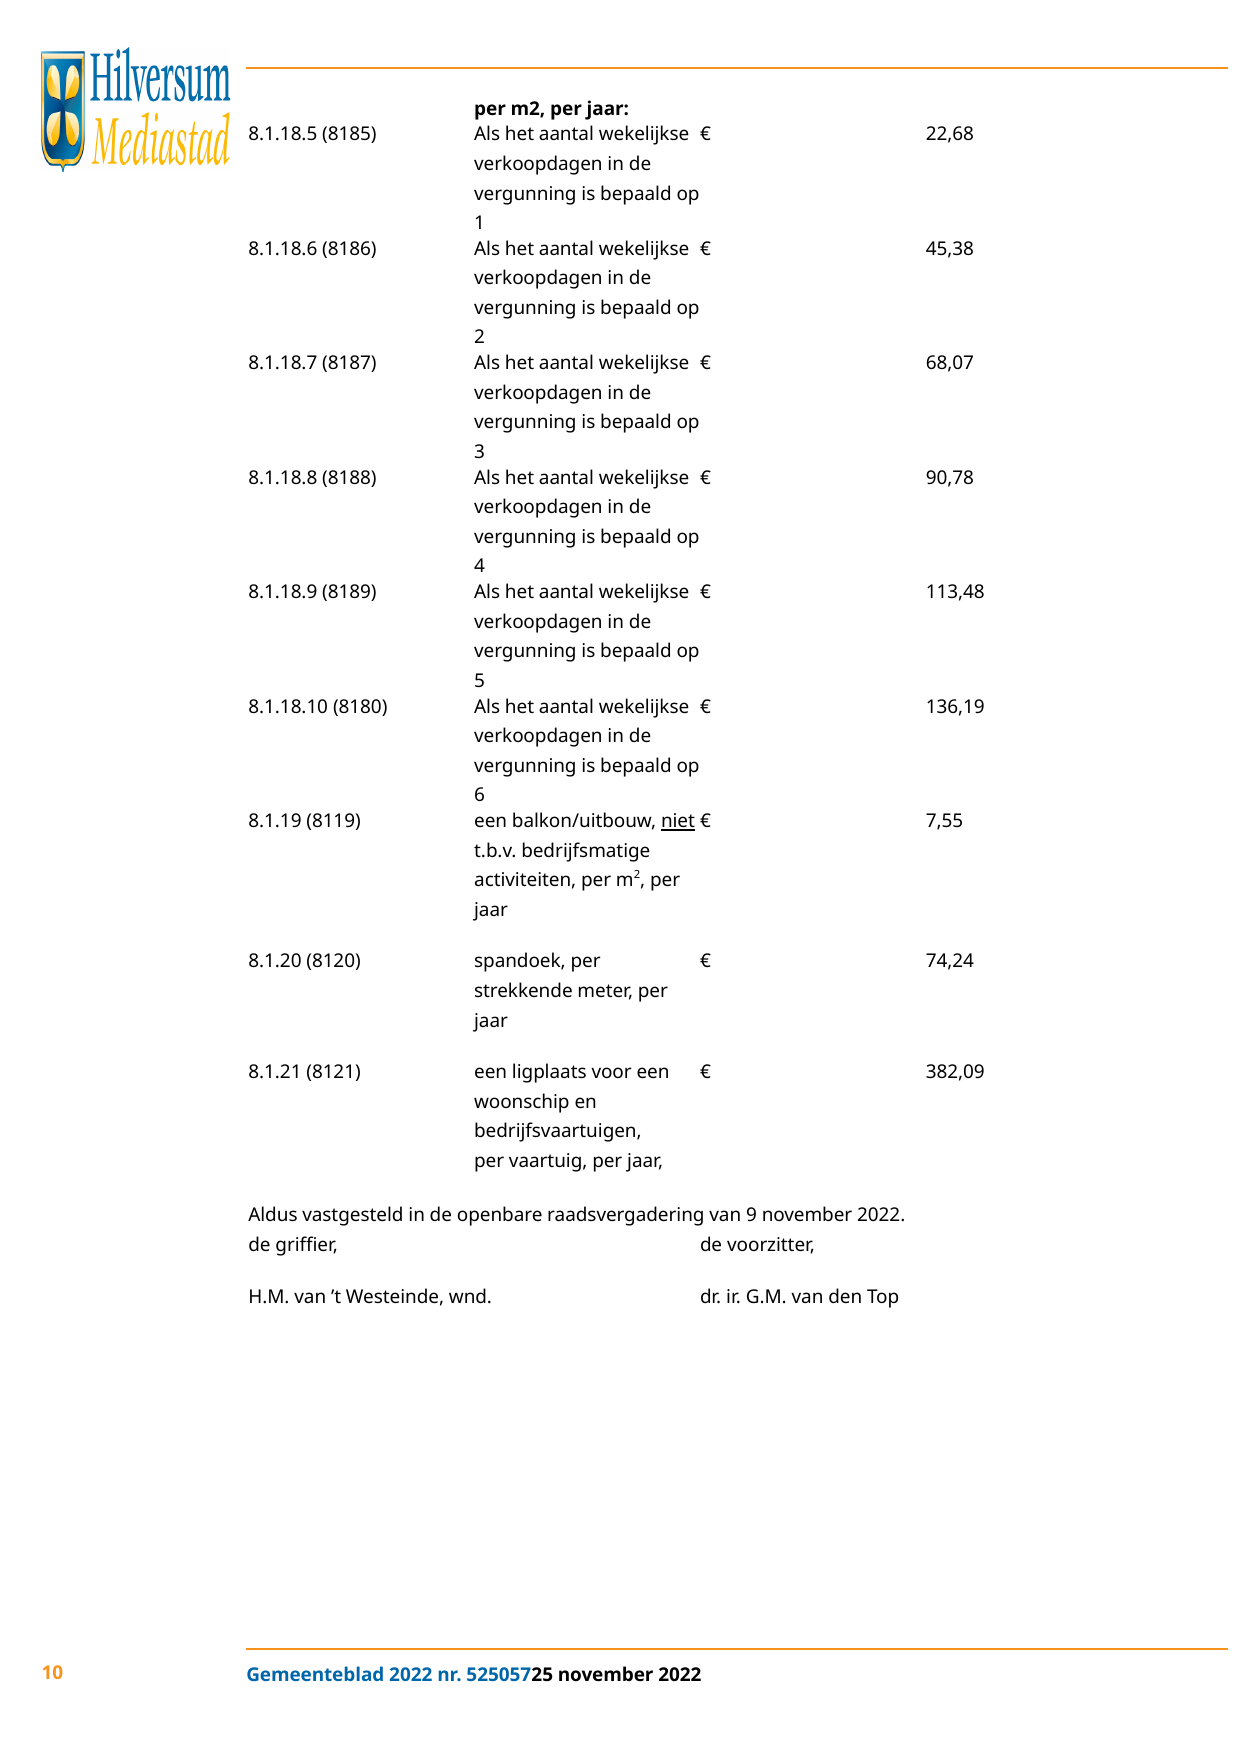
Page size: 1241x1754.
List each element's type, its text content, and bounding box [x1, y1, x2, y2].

table_cell 8.1.18.7 (8187) [248, 350, 474, 464]
table_cell [474, 922, 700, 948]
table_header de voorzitter, [700, 1231, 1152, 1257]
table_cell 8.1.19 (8119) [248, 808, 474, 922]
table_cell 8.1.20 (8120) [248, 948, 474, 1032]
table_cell een balkon/uitbouw, niet t.b.v. bedrijfsmatige activiteiten, per m2, per jaar [474, 808, 700, 922]
table_cell [700, 95, 926, 121]
table_cell Als het aantal wekelijkse verkoopdagen in de vergunning is bepaald op 2 [474, 235, 700, 349]
table_cell [926, 1173, 1152, 1198]
table_cell [474, 1033, 700, 1058]
table_cell 382,09 [926, 1058, 1152, 1173]
table_cell Als het aantal wekelijkse verkoopdagen in de vergunning is bepaald op 6 [474, 693, 700, 807]
table_cell [248, 1173, 474, 1198]
picture [41, 47, 231, 172]
table_cell 68,07 [926, 350, 1152, 464]
table_cell [926, 1033, 1152, 1058]
table_cell [926, 95, 1152, 121]
table_cell 8.1.18.9 (8189) [248, 579, 474, 693]
table_cell [248, 922, 474, 948]
table_cell 22,68 [926, 121, 1152, 235]
table_cell 8.1.18.6 (8186) [248, 235, 474, 349]
table_cell [700, 922, 926, 948]
table_cell 74,24 [926, 948, 1152, 1032]
table_cell Als het aantal wekelijkse verkoopdagen in de vergunning is bepaald op 1 [474, 121, 700, 235]
table_cell H.M. van ’t Westeinde, wnd. [248, 1283, 700, 1308]
table_cell Als het aantal wekelijkse verkoopdagen in de vergunning is bepaald op 3 [474, 350, 700, 464]
text Aldus vastgesteld in de openbare raadsvergadering van 9 november 2022. [248, 1202, 1152, 1227]
table_cell 45,38 [926, 235, 1152, 349]
table_cell 8.1.21 (8121) [248, 1058, 474, 1173]
table_cell spandoek, per strekkende meter, per jaar [474, 948, 700, 1032]
table_cell 7,55 [926, 808, 1152, 922]
table_cell € [700, 579, 926, 693]
table_cell [248, 95, 474, 121]
table_cell 90,78 [926, 464, 1152, 578]
table_cell 8.1.18.8 (8188) [248, 464, 474, 578]
table_cell [926, 922, 1152, 948]
table_cell [700, 1173, 926, 1198]
table_cell € [700, 235, 926, 349]
table_cell [700, 1033, 926, 1058]
table_cell een ligplaats voor een woonschip en bedrijfsvaartuigen, per vaartuig, per jaar, [474, 1058, 700, 1173]
table_cell € [700, 121, 926, 235]
table_cell Als het aantal wekelijkse verkoopdagen in de vergunning is bepaald op 4 [474, 464, 700, 578]
table_cell € [700, 1058, 926, 1173]
table_cell [248, 1033, 474, 1058]
table_cell 8.1.18.5 (8185) [248, 121, 474, 235]
table_cell [248, 1257, 700, 1283]
table_cell € [700, 693, 926, 807]
table_cell [700, 1257, 1152, 1283]
table_cell 113,48 [926, 579, 1152, 693]
table_cell 8.1.18.10 (8180) [248, 693, 474, 807]
table_cell € [700, 948, 926, 1032]
table_cell [474, 1173, 700, 1198]
table_cell € [700, 350, 926, 464]
table_cell 136,19 [926, 693, 1152, 807]
table_cell € [700, 464, 926, 578]
table_cell per m2, per jaar: [474, 95, 700, 121]
table_header de griffier, [248, 1231, 700, 1257]
table_cell dr. ir. G.M. van den Top [700, 1283, 1152, 1308]
table_cell Als het aantal wekelijkse verkoopdagen in de vergunning is bepaald op 5 [474, 579, 700, 693]
table_cell € [700, 808, 926, 922]
